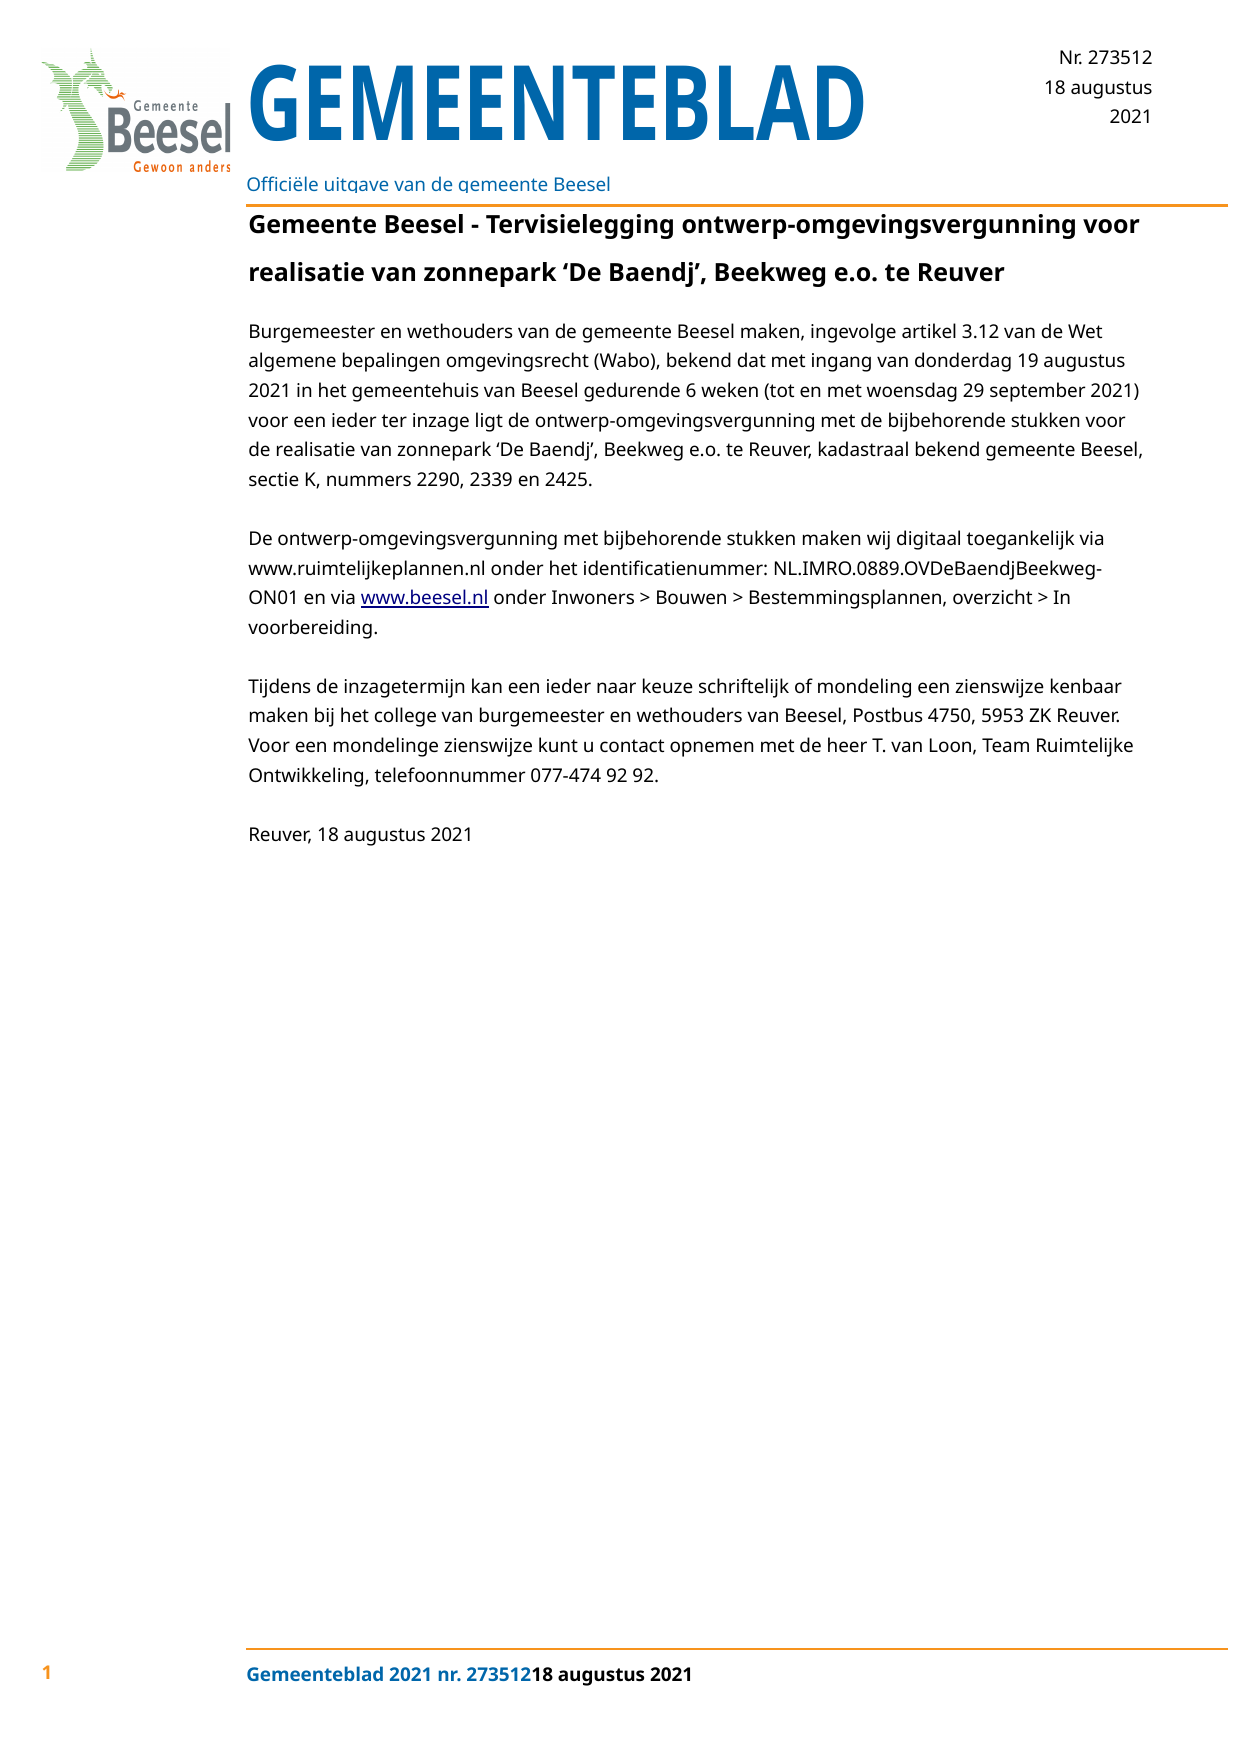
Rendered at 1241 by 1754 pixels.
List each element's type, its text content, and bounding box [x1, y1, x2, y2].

text Gemeente Beesel - Tervisielegging ontwerp-omgevingsvergunning voor realisatie van zonnepark ‘De Baendj’, Beekweg e.o. te Reuver [248, 207, 1152, 288]
picture [41, 47, 231, 172]
table_header Burgemeester en wethouders van de gemeente Beesel maken, ingevolge artikel 3.12 van de Wet algemene bepalingen omgevingsrecht (Wabo), bekend dat met ingang van donderdag 19 augustus 2021 in het gemeentehuis van Beesel gedurende 6 weken (tot en met woensdag 29 september 2021) voor een ieder ter inzage ligt de ontwerp-omgevingsvergunning met de bijbehorende stukken voor de realisatie van zonnepark ‘De Baendj’, Beekweg e.o. te Reuver, kadastraal bekend gemeente Beesel, sectie K, nummers 2290, 2339 en 2425. De ontwerp-omgevingsvergunning met bijbehorende stukken maken wij digitaal toegankelijk via www.ruimtelijkeplannen.nl onder het identificatienummer: NL.IMRO.0889.OVDeBaendjBeekweg-ON01 en via www.beesel.nl onder Inwoners > Bouwen > Bestemmingsplannen, overzicht > In voorbereiding. Tijdens de inzagetermijn kan een ieder naar keuze schriftelijk of mondeling een zienswijze kenbaar maken bij het college van burgemeester en wethouders van Beesel, Postbus 4750, 5953 ZK Reuver. Voor een mondelinge zienswijze kunt u contact opnemen met de heer T. van Loon, Team Ruimtelijke Ontwikkeling, telefoonnummer 077-474 92 92. Reuver, 18 augustus 2021 [248, 318, 1152, 876]
